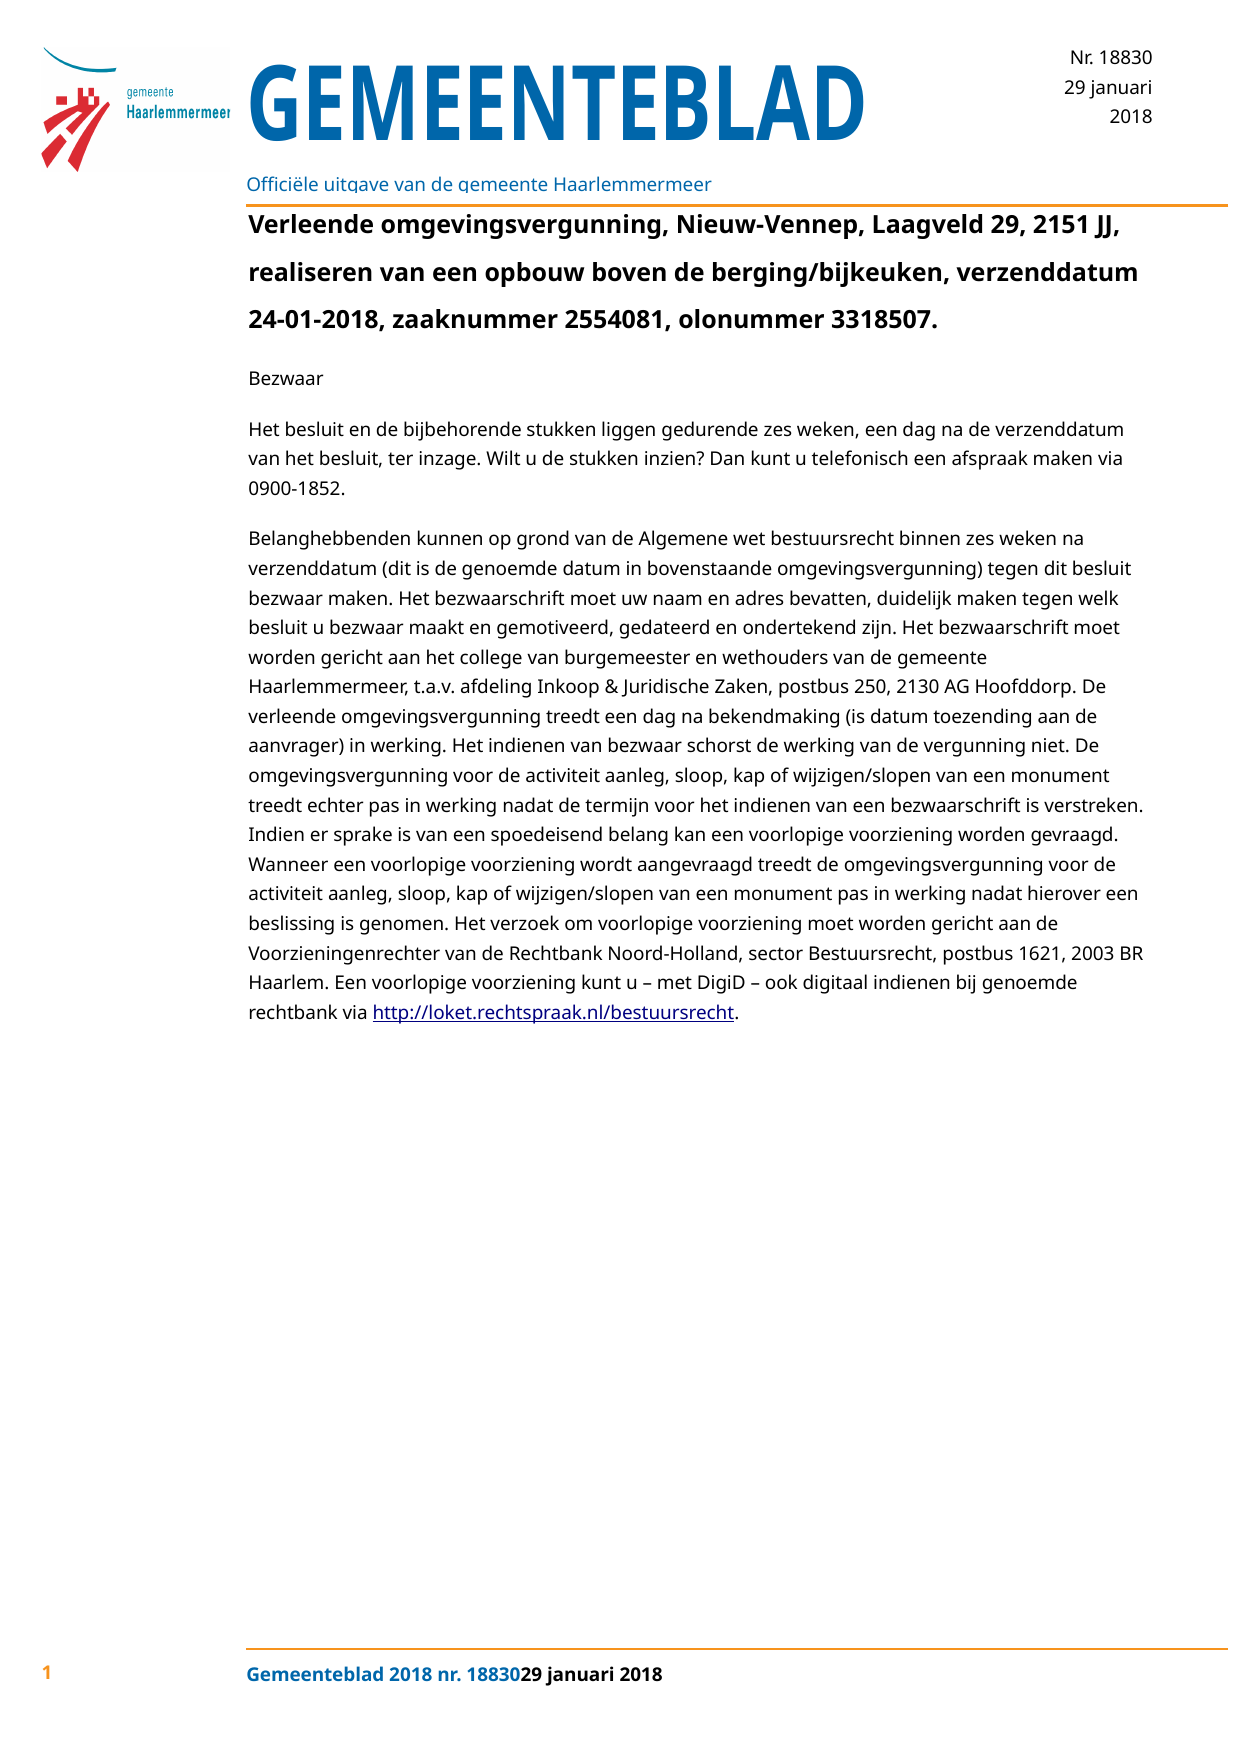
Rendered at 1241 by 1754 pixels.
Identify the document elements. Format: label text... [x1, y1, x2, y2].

text Belanghebbenden kunnen op grond van de Algemene wet bestuursrecht binnen zes weken na verzenddatum (dit is de genoemde datum in bovenstaande omgevingsvergunning) tegen dit besluit bezwaar maken. Het bezwaarschrift moet uw naam en adres bevatten, duidelijk maken tegen welk besluit u bezwaar maakt en gemotiveerd, gedateerd en ondertekend zijn. Het bezwaarschrift moet worden gericht aan het college van burgemeester en wethouders van de gemeente Haarlemmermeer, t.a.v. afdeling Inkoop & Juridische Zaken, postbus 250, 2130 AG Hoofddorp. De verleende omgevingsvergunning treedt een dag na bekendmaking (is datum toezending aan de aanvrager) in werking. Het indienen van bezwaar schorst de werking van de vergunning niet. De omgevingsvergunning voor de activiteit aanleg, sloop, kap of wijzigen/slopen van een monument treedt echter pas in werking nadat de termijn voor het indienen van een bezwaarschrift is verstreken. Indien er sprake is van een spoedeisend belang kan een voorlopige voorziening worden gevraagd. Wanneer een voorlopige voorziening wordt aangevraagd treedt de omgevingsvergunning voor de activiteit aanleg, sloop, kap of wijzigen/slopen van een monument pas in werking nadat hierover een beslissing is genomen. Het verzoek om voorlopige voorziening moet worden gericht aan de Voorzieningenrechter van de Rechtbank Noord-Holland, sector Bestuursrecht, postbus 1621, 2003 BR Haarlem. Een voorlopige voorziening kunt u – met DigiD – ook digitaal indienen bij genoemde rechtbank via http://loket.rechtspraak.nl/bestuursrecht. [248, 526, 1152, 1024]
text Het besluit en de bijbehorende stukken liggen gedurende zes weken, een dag na de verzenddatum van het besluit, ter inzage. Wilt u de stukken inzien? Dan kunt u telefonisch een afspraak maken via 0900-1852. [248, 416, 1152, 501]
picture [41, 47, 231, 172]
text Bezwaar [248, 366, 1152, 391]
text Verleende omgevingsvergunning, Nieuw-Vennep, Laagveld 29, 2151 JJ, realiseren van een opbouw boven de berging/bijkeuken, verzenddatum 24-01-2018, zaaknummer 2554081, olonummer 3318507. [248, 207, 1152, 336]
